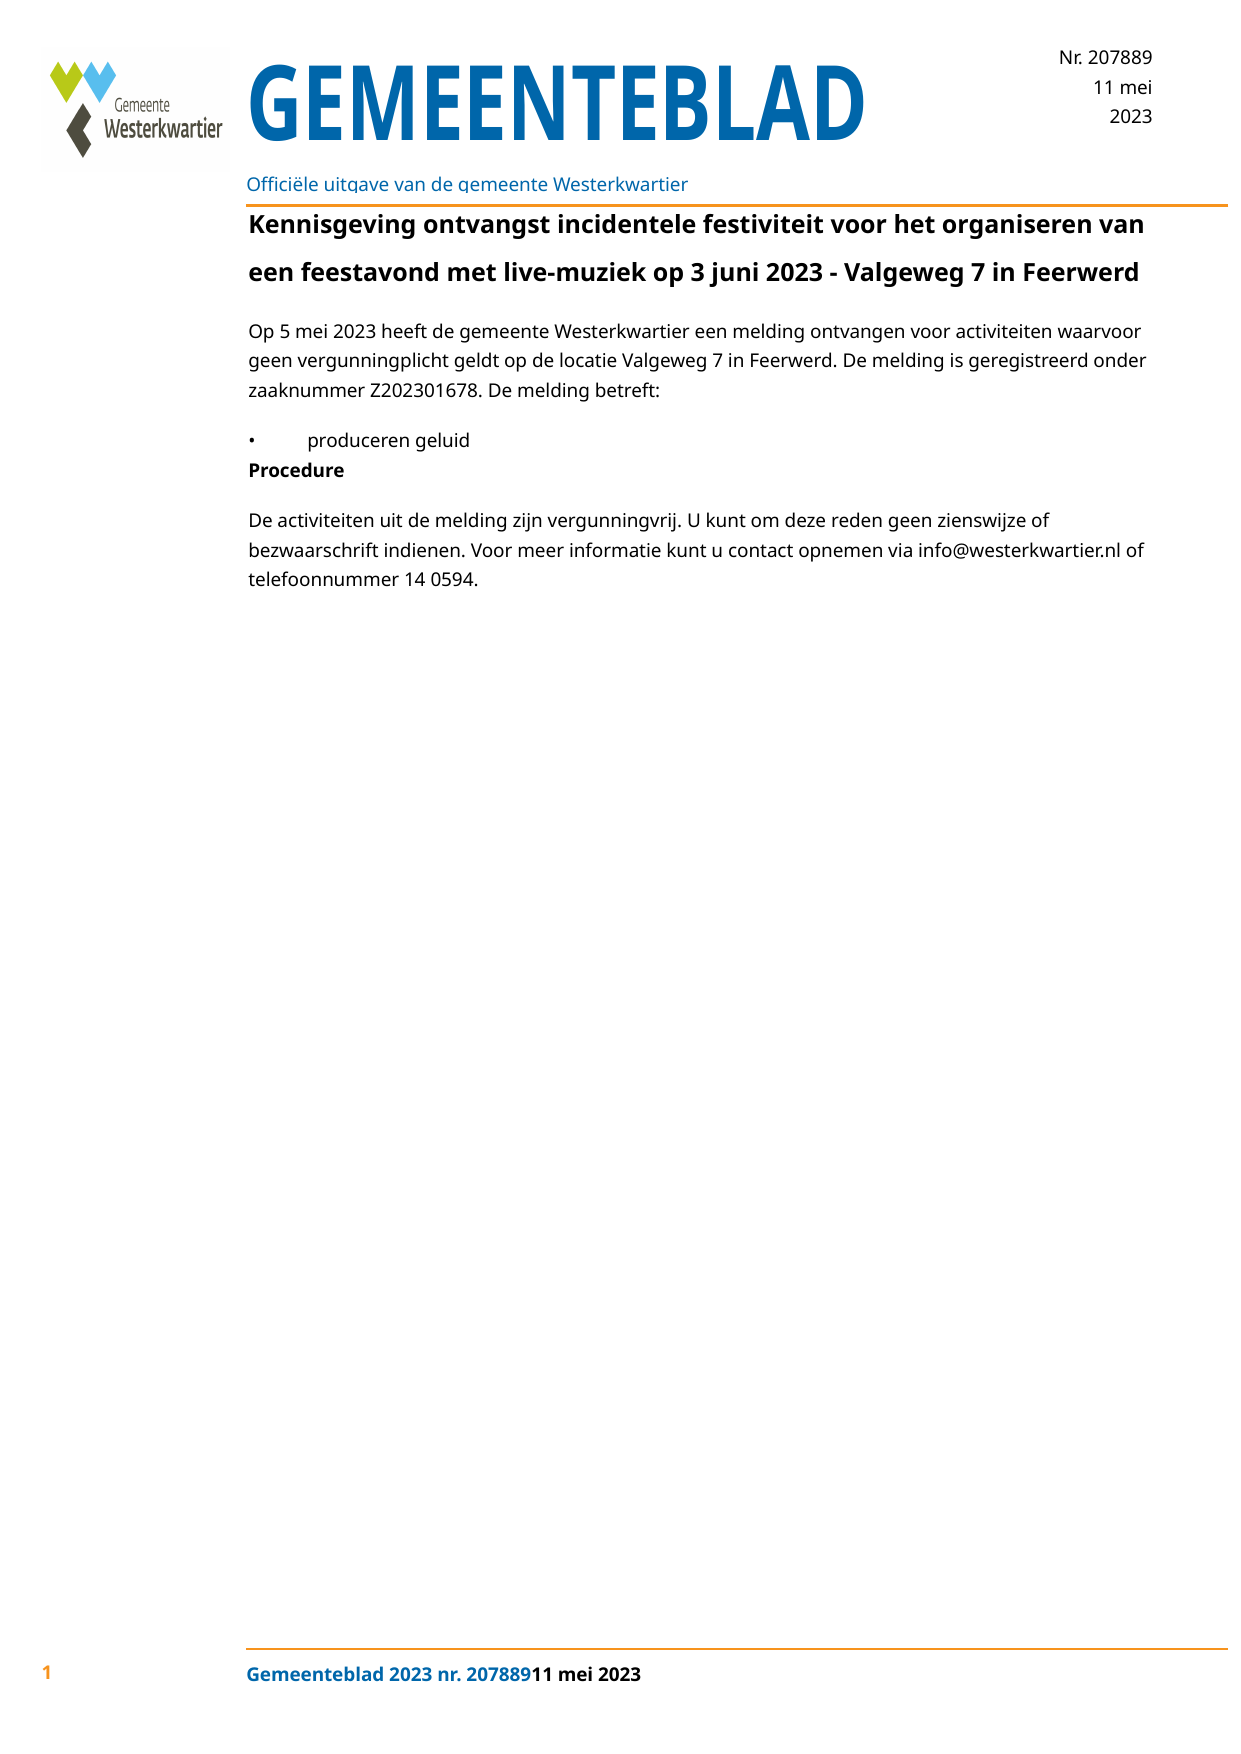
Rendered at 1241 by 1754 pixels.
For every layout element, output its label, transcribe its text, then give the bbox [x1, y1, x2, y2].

text Procedure [248, 457, 1152, 483]
text Op 5 mei 2023 heeft de gemeente Westerkwartier een melding ontvangen voor activiteiten waarvoor geen vergunningplicht geldt op de locatie Valgeweg 7 in Feerwerd. De melding is geregistreerd onder zaaknummer Z202301678. De melding betreft: [248, 318, 1152, 403]
text De activiteiten uit de melding zijn vergunningvrij. U kunt om deze reden geen zienswijze of bezwaarschrift indienen. Voor meer informatie kunt u contact opnemen via info@westerkwartier.nl of telefoonnummer 14 0594. [248, 507, 1152, 592]
text Kennisgeving ontvangst incidentele festiviteit voor het organiseren van een feestavond met live-muziek op 3 juni 2023 - Valgeweg 7 in Feerwerd [248, 207, 1152, 288]
picture [41, 47, 231, 172]
list produceren geluid [248, 427, 1152, 453]
